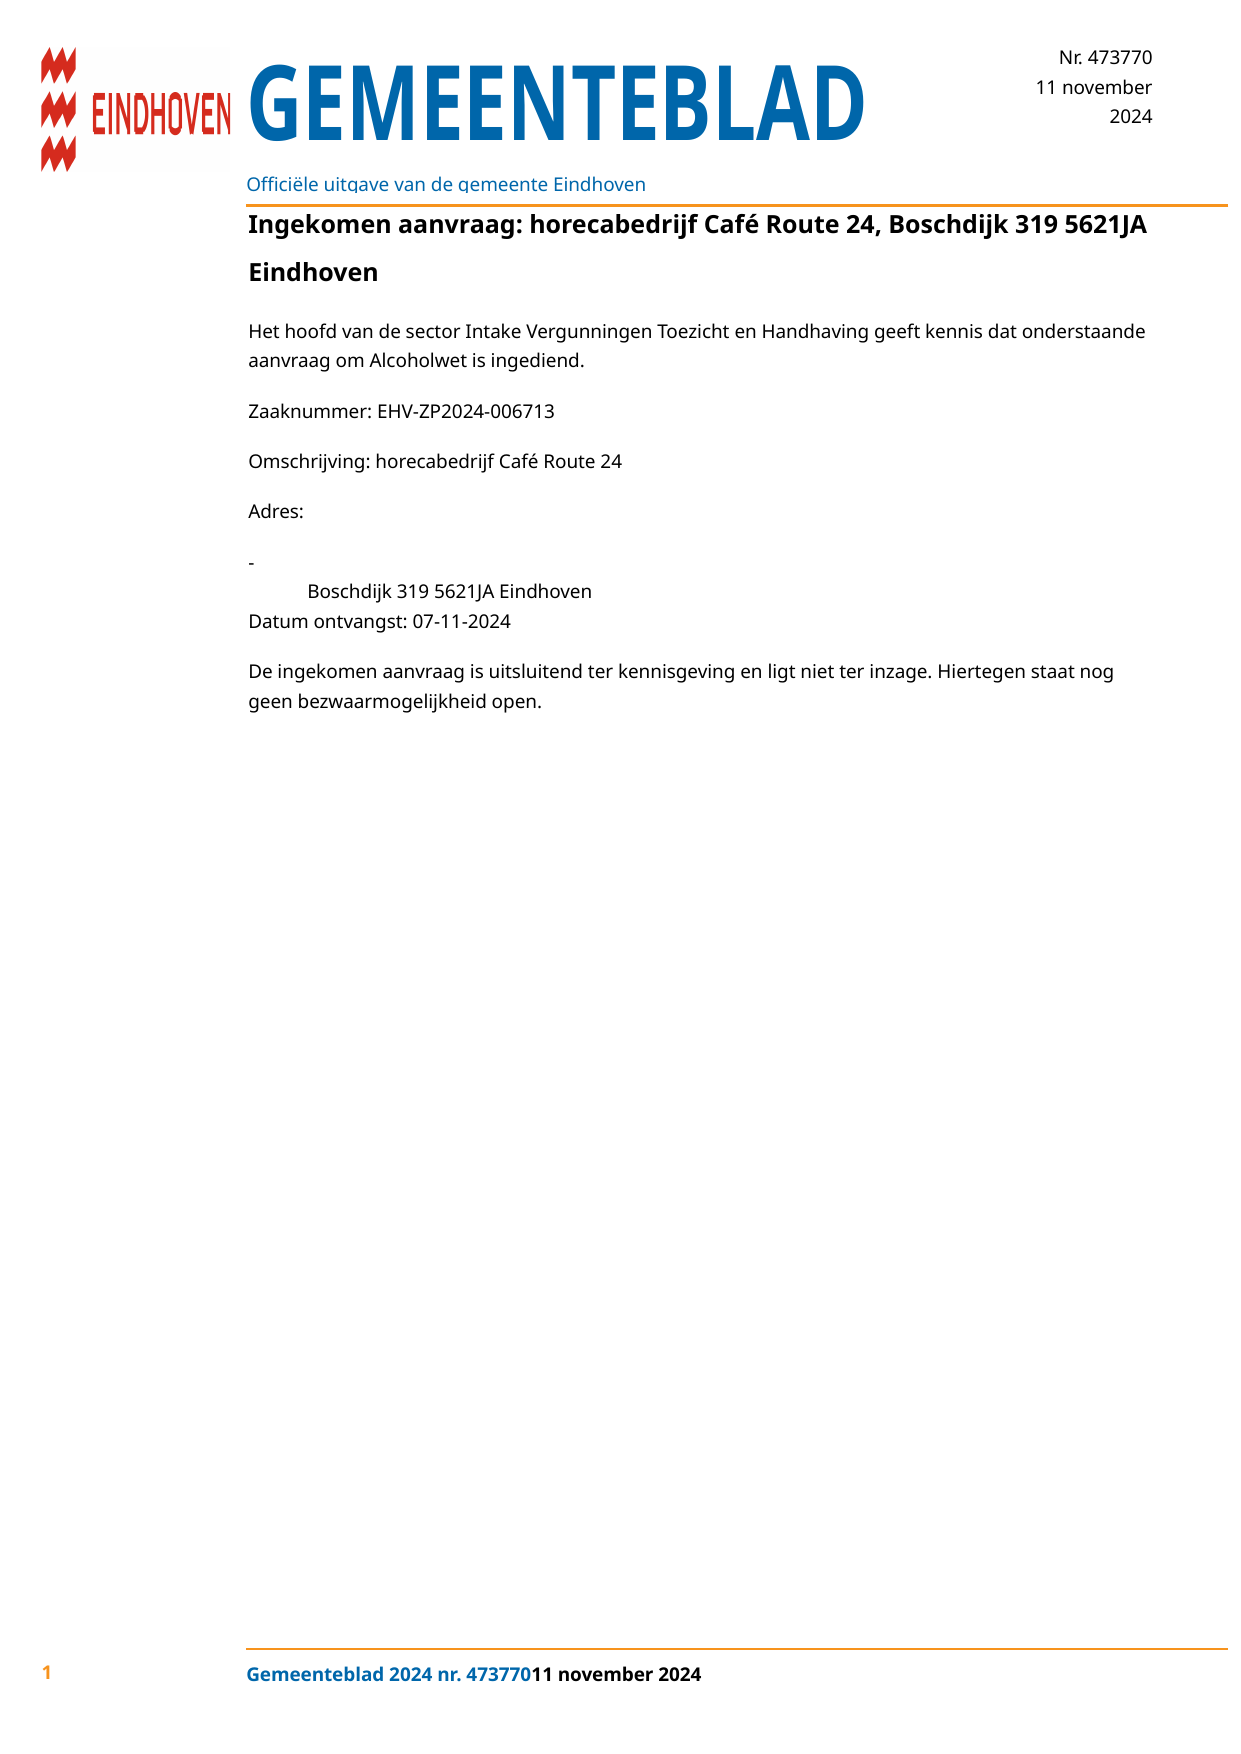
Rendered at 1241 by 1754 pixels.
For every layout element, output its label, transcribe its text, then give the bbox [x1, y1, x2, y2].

picture [41, 47, 231, 172]
list Boschdijk 319 5621JA Eindhoven [248, 579, 1152, 604]
text Ingekomen aanvraag: horecabedrijf Café Route 24, Boschdijk 319 5621JA Eindhoven [248, 207, 1152, 288]
text Datum ontvangst: 07-11-2024 [248, 608, 1152, 634]
text Adres: [248, 499, 1152, 524]
text Het hoofd van de sector Intake Vergunningen Toezicht en Handhaving geeft kennis dat onderstaande aanvraag om Alcoholwet is ingediend. [248, 318, 1152, 373]
text De ingekomen aanvraag is uitsluitend ter kennisgeving en ligt niet ter inzage. Hiertegen staat nog geen bezwaarmogelijkheid open. [248, 659, 1152, 714]
text Omschrijving: horecabedrijf Café Route 24 [248, 448, 1152, 474]
text Zaaknummer: EHV-ZP2024-006713 [248, 398, 1152, 424]
